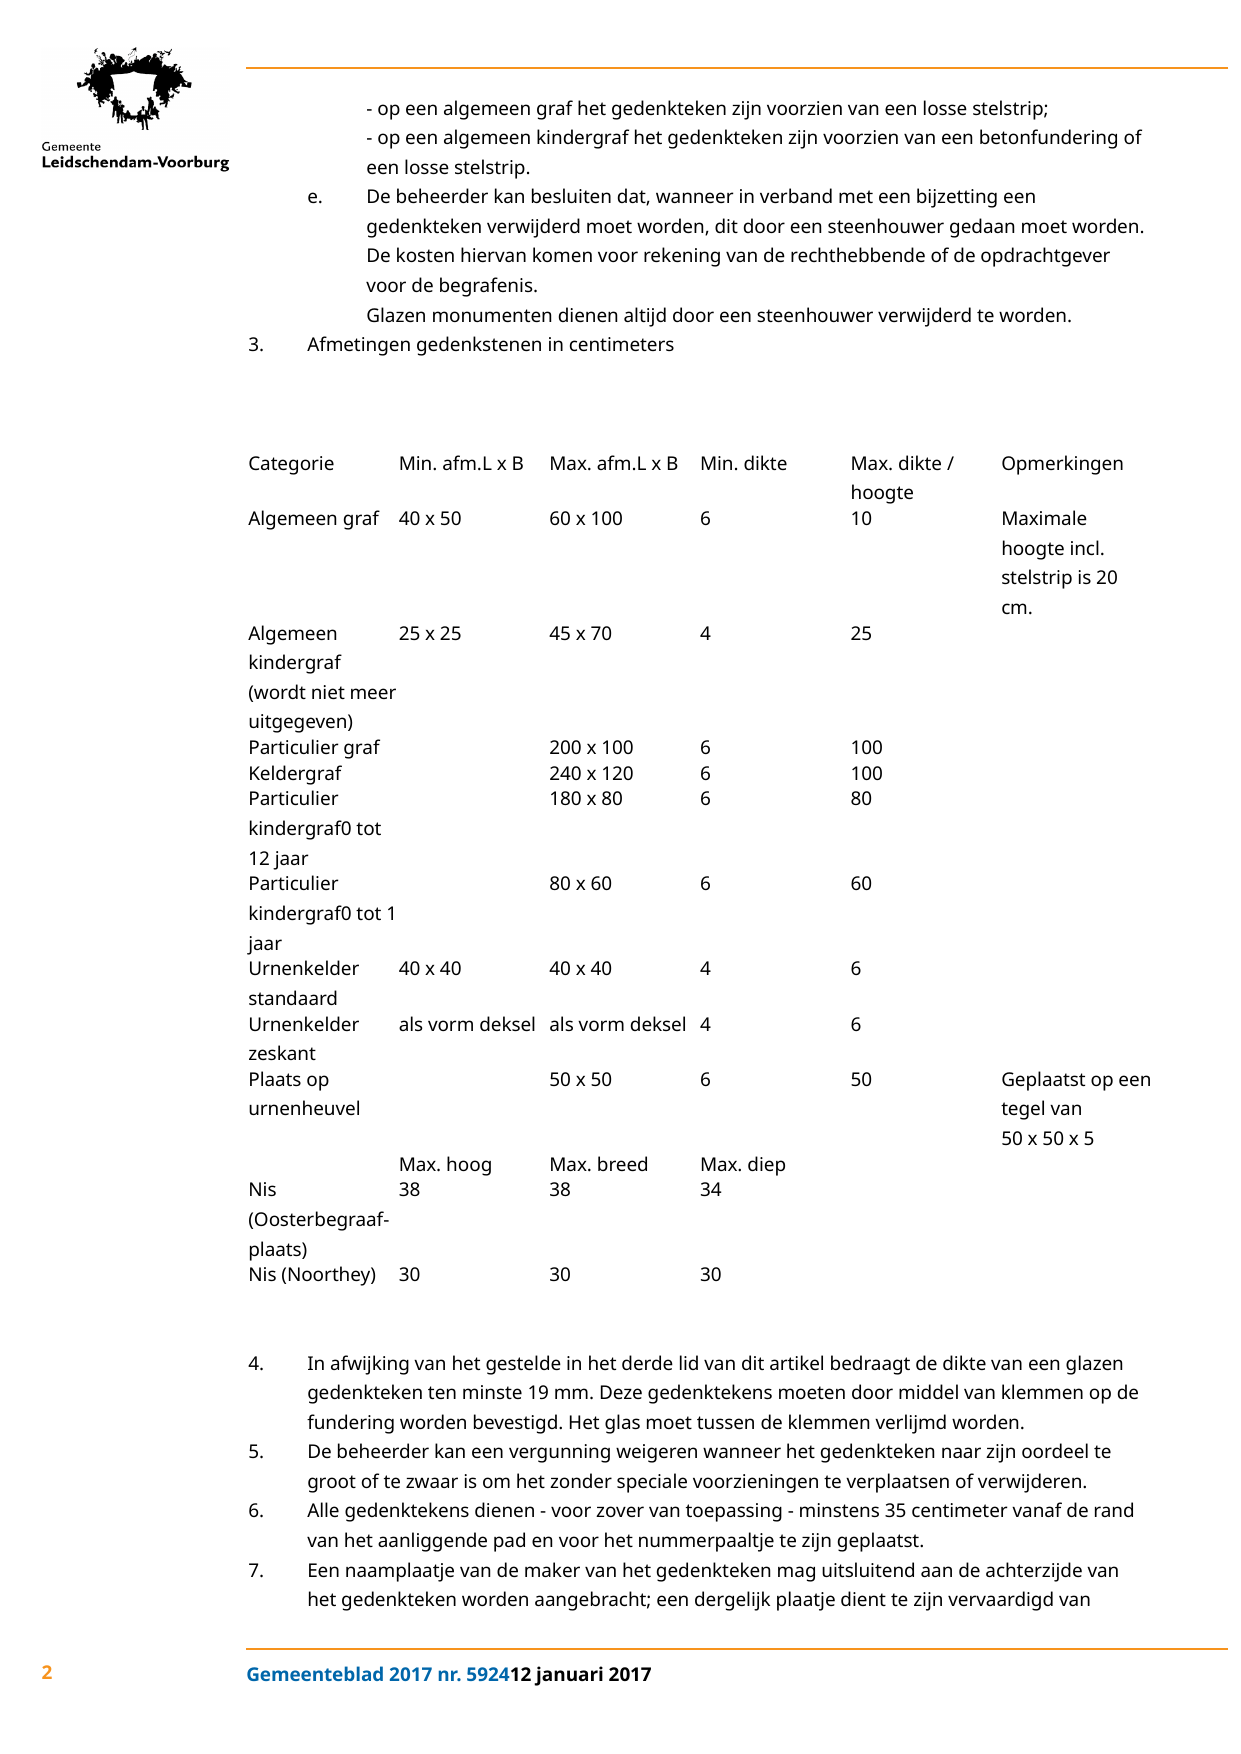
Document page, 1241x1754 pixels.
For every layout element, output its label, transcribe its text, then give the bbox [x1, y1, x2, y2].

list De beheerder kan een vergunning weigeren wanneer het gedenkteken naar zijn oordeel te groot of te zwaar is om het zonder speciale voorzieningen te verplaatsen of verwijderen. [248, 1438, 1152, 1494]
table_cell 180 x 80 [549, 786, 700, 871]
table_cell Max. hoog [399, 1151, 549, 1177]
table_cell 4 [700, 1011, 850, 1066]
table_header Categorie [248, 450, 398, 505]
table_cell 25 [850, 620, 1001, 734]
table_cell [850, 1262, 1001, 1287]
table_cell 240 x 120 [549, 760, 700, 786]
table_cell [1001, 1262, 1152, 1287]
table_cell [399, 871, 549, 955]
table_cell 100 [850, 760, 1001, 786]
table_cell 40 x 40 [399, 955, 549, 1011]
table_cell [1001, 1151, 1152, 1177]
table_cell 45 x 70 [549, 620, 700, 734]
table_cell 30 [700, 1262, 850, 1287]
list Alle gedenktekens dienen - voor zover van toepassing - minstens 35 centimeter vanaf de rand van het aanliggende pad en voor het nummerpaaltje te zijn geplaatst. [248, 1498, 1152, 1553]
table_cell 10 [850, 505, 1001, 620]
table_cell 30 [549, 1262, 700, 1287]
table_cell 6 [700, 786, 850, 871]
table_cell 40 x 50 [399, 505, 549, 620]
table_cell 34 [700, 1177, 850, 1262]
list De beheerder kan besluiten dat, wanneer in verband met een bijzetting een gedenkteken verwijderd moet worden, dit door een steenhouwer gedaan moet worden. De kosten hiervan komen voor rekening van de rechthebbende of de opdrachtgever voor de begrafenis. [307, 183, 1152, 298]
table_cell [1001, 786, 1152, 871]
table_cell 80 [850, 786, 1001, 871]
table_cell 6 [700, 734, 850, 760]
table_cell Particulier kindergraf0 tot 1 jaar [248, 871, 398, 955]
table_cell 30 [399, 1262, 549, 1287]
table_cell 38 [549, 1177, 700, 1262]
table_cell Nis (Oosterbegraaf- plaats) [248, 1177, 398, 1262]
table_header Opmerkingen [1001, 450, 1152, 505]
table_cell 50 x 50 [549, 1066, 700, 1151]
table_cell [1001, 1011, 1152, 1066]
table_cell Geplaatst op een tegel van 50 x 50 x 5 [1001, 1066, 1152, 1151]
table_cell 6 [700, 760, 850, 786]
table_cell als vorm deksel [399, 1011, 549, 1066]
table_cell 6 [700, 505, 850, 620]
table_cell Algemeen kindergraf (wordt niet meer uitgegeven) [248, 620, 398, 734]
table_cell 100 [850, 734, 1001, 760]
table_cell [1001, 734, 1152, 760]
list Afmetingen gedenkstenen in centimeters [248, 331, 1152, 357]
table_cell Maximale hoogte incl. stelstrip is 20 cm. [1001, 505, 1152, 620]
table_cell Urnenkelder standaard [248, 955, 398, 1011]
list Glazen monumenten dienen altijd door een steenhouwer verwijderd te worden. [307, 302, 1152, 328]
table_cell 25 x 25 [399, 620, 549, 734]
list - op een algemeen kindergraf het gedenkteken zijn voorzien van een betonfundering of een losse stelstrip. [307, 124, 1152, 180]
table_cell Algemeen graf [248, 505, 398, 620]
table_cell 40 x 40 [549, 955, 700, 1011]
table_cell 200 x 100 [549, 734, 700, 760]
list - op een algemeen graf het gedenkteken zijn voorzien van een losse stelstrip; [307, 95, 1152, 121]
table_cell 6 [850, 955, 1001, 1011]
table_header Min. afm.L x B [399, 450, 549, 505]
table_cell 80 x 60 [549, 871, 700, 955]
table_cell [399, 760, 549, 786]
table_cell 60 x 100 [549, 505, 700, 620]
table_cell Nis (Noorthey) [248, 1262, 398, 1287]
table_cell 4 [700, 955, 850, 1011]
table_cell [399, 734, 549, 760]
table_cell [1001, 871, 1152, 955]
table_cell Keldergraf [248, 760, 398, 786]
list Een naamplaatje van de maker van het gedenkteken mag uitsluitend aan de achterzijde van het gedenkteken worden aangebracht; een dergelijk plaatje dient te zijn vervaardigd van [248, 1557, 1152, 1612]
table_cell 50 [850, 1066, 1001, 1151]
table_cell [1001, 620, 1152, 734]
table_cell [1001, 760, 1152, 786]
table_cell Particulier kindergraf0 tot 12 jaar [248, 786, 398, 871]
table_cell 38 [399, 1177, 549, 1262]
table_cell [399, 786, 549, 871]
list In afwijking van het gestelde in het derde lid van dit artikel bedraagt de dikte van een glazen gedenkteken ten minste 19 mm. Deze gedenktekens moeten door middel van klemmen op de fundering worden bevestigd. Het glas moet tussen de klemmen verlijmd worden. [248, 1350, 1152, 1434]
table_header Max. afm.L x B [549, 450, 700, 505]
picture [41, 47, 231, 172]
table_cell Plaats op urnenheuvel [248, 1066, 398, 1151]
table_cell 6 [700, 871, 850, 955]
table_cell Max. breed [549, 1151, 700, 1177]
table_cell [850, 1151, 1001, 1177]
table_cell als vorm deksel [549, 1011, 700, 1066]
table_cell 60 [850, 871, 1001, 955]
table_header Min. dikte [700, 450, 850, 505]
table_cell Particulier graf [248, 734, 398, 760]
table_cell 6 [850, 1011, 1001, 1066]
table_cell [1001, 955, 1152, 1011]
table_cell 4 [700, 620, 850, 734]
table_cell Max. diep [700, 1151, 850, 1177]
table_header Max. dikte / hoogte [850, 450, 1001, 505]
table_cell [248, 1151, 398, 1177]
table_cell [399, 1066, 549, 1151]
table_cell [1001, 1177, 1152, 1262]
table_cell 6 [700, 1066, 850, 1151]
table_cell [850, 1177, 1001, 1262]
table_cell Urnenkelder zeskant [248, 1011, 398, 1066]
